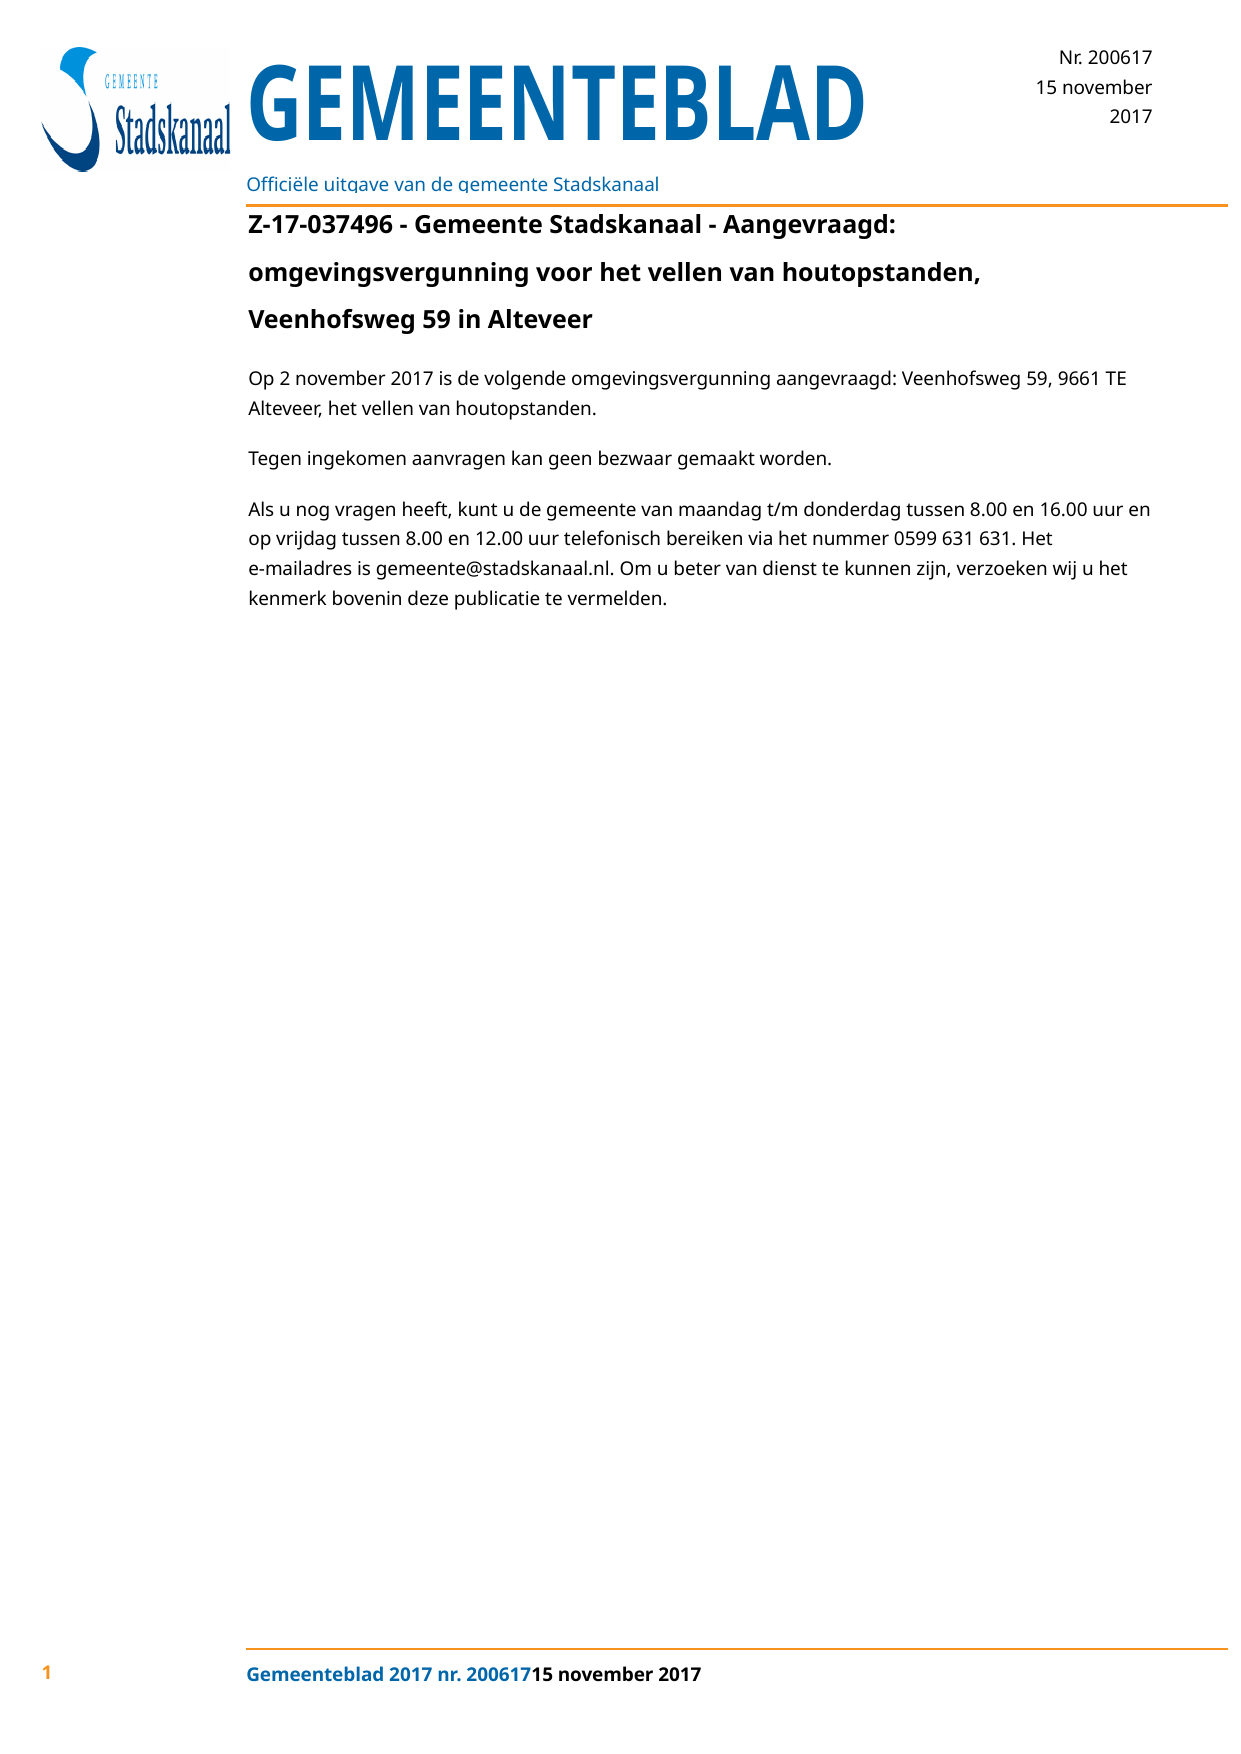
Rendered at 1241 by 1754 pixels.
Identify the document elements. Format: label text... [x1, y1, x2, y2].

picture [41, 47, 231, 172]
text Z-17-037496 - Gemeente Stadskanaal - Aangevraagd: omgevingsvergunning voor het vellen van houtopstanden, Veenhofsweg 59 in Alteveer [248, 207, 1152, 336]
text Tegen ingekomen aanvragen kan geen bezwaar gemaakt worden. [248, 446, 1152, 471]
text Op 2 november 2017 is de volgende omgevingsvergunning aangevraagd: Veenhofsweg 59, 9661 TE Alteveer, het vellen van houtopstanden. [248, 366, 1152, 421]
text Als u nog vragen heeft, kunt u de gemeente van maandag t/m donderdag tussen 8.00 en 16.00 uur en op vrijdag tussen 8.00 en 12.00 uur telefonisch bereiken via het nummer 0599 631 631. Het e‑mailadres is gemeente@stadskanaal.nl. Om u beter van dienst te kunnen zijn, verzoeken wij u het kenmerk bovenin deze publicatie te vermelden. [248, 496, 1152, 610]
